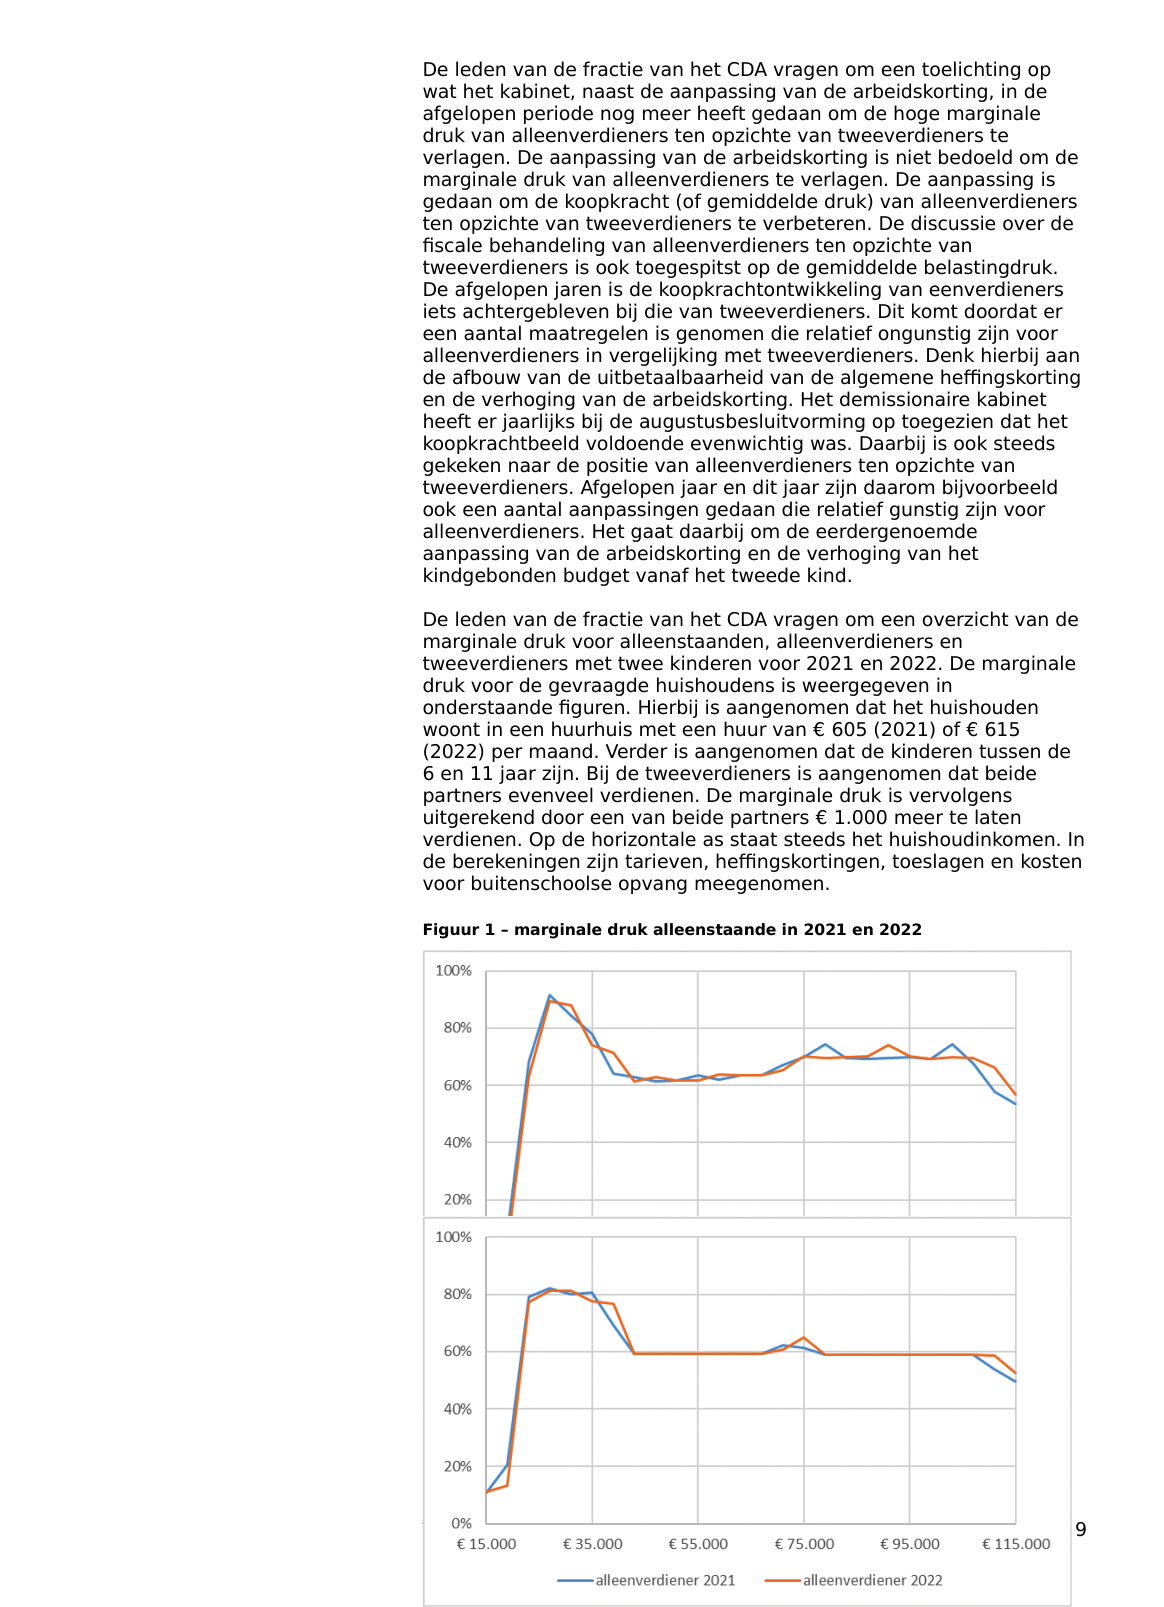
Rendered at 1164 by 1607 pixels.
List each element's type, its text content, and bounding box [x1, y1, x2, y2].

picture [422, 950, 1072, 1607]
text De leden van de fractie van het CDA vragen om een overzicht van de marginale druk voor alleenstaanden, alleenverdieners en tweeverdieners met twee kinderen voor 2021 en 2022. De marginale druk voor de gevraagde huishoudens is weergegeven in onderstaande figuren. Hierbij is aangenomen dat het huishouden woont in een huurhuis met een huur van € 605 (2021) of € 615 (2022) per maand. Verder is aangenomen dat de kinderen tussen de 6 en 11 jaar zijn. Bij de tweeverdieners is aangenomen dat beide partners evenveel verdienen. De marginale druk is vervolgens uitgerekend door een van beide partners € 1.000 meer te laten verdienen. Op de horizontale as staat steeds het huishoudinkomen. In de berekeningen zijn tarieven, heffingskortingen, toeslagen en kosten voor buitenschoolse opvang meegenomen. [422, 609, 1087, 894]
text Figuur 1 – marginale druk alleenstaande in 2021 en 2022 [422, 921, 1072, 939]
text De leden van de fractie van het CDA vragen om een toelichting op wat het kabinet, naast de aanpassing van de arbeidskorting, in de afgelopen periode nog meer heeft gedaan om de hoge marginale druk van alleenverdieners ten opzichte van tweeverdieners te verlagen. De aanpassing van de arbeidskorting is niet bedoeld om de marginale druk van alleenverdieners te verlagen. De aanpassing is gedaan om de koopkracht (of gemiddelde druk) van alleenverdieners ten opzichte van tweeverdieners te verbeteren. De discussie over de fiscale behandeling van alleenverdieners ten opzichte van tweeverdieners is ook toegespitst op de gemiddelde belastingdruk. De afgelopen jaren is de koopkrachtontwikkeling van eenverdieners iets achtergebleven bij die van tweeverdieners. Dit komt doordat er een aantal maatregelen is genomen die relatief ongunstig zijn voor alleenverdieners in vergelijking met tweeverdieners. Denk hierbij aan de afbouw van de uitbetaalbaarheid van de algemene heffingskorting en de verhoging van de arbeidskorting. Het demissionaire kabinet heeft er jaarlijks bij de augustusbesluitvorming op toegezien dat het koopkrachtbeeld voldoende evenwichtig was. Daarbij is ook steeds gekeken naar de positie van alleenverdieners ten opzichte van tweeverdieners. Afgelopen jaar en dit jaar zijn daarom bijvoorbeeld ook een aantal aanpassingen gedaan die relatief gunstig zijn voor alleenverdieners. Het gaat daarbij om de eerdergenoemde aanpassing van de arbeidskorting en de verhoging van het kindgebonden budget vanaf het tweede kind. [422, 59, 1087, 587]
